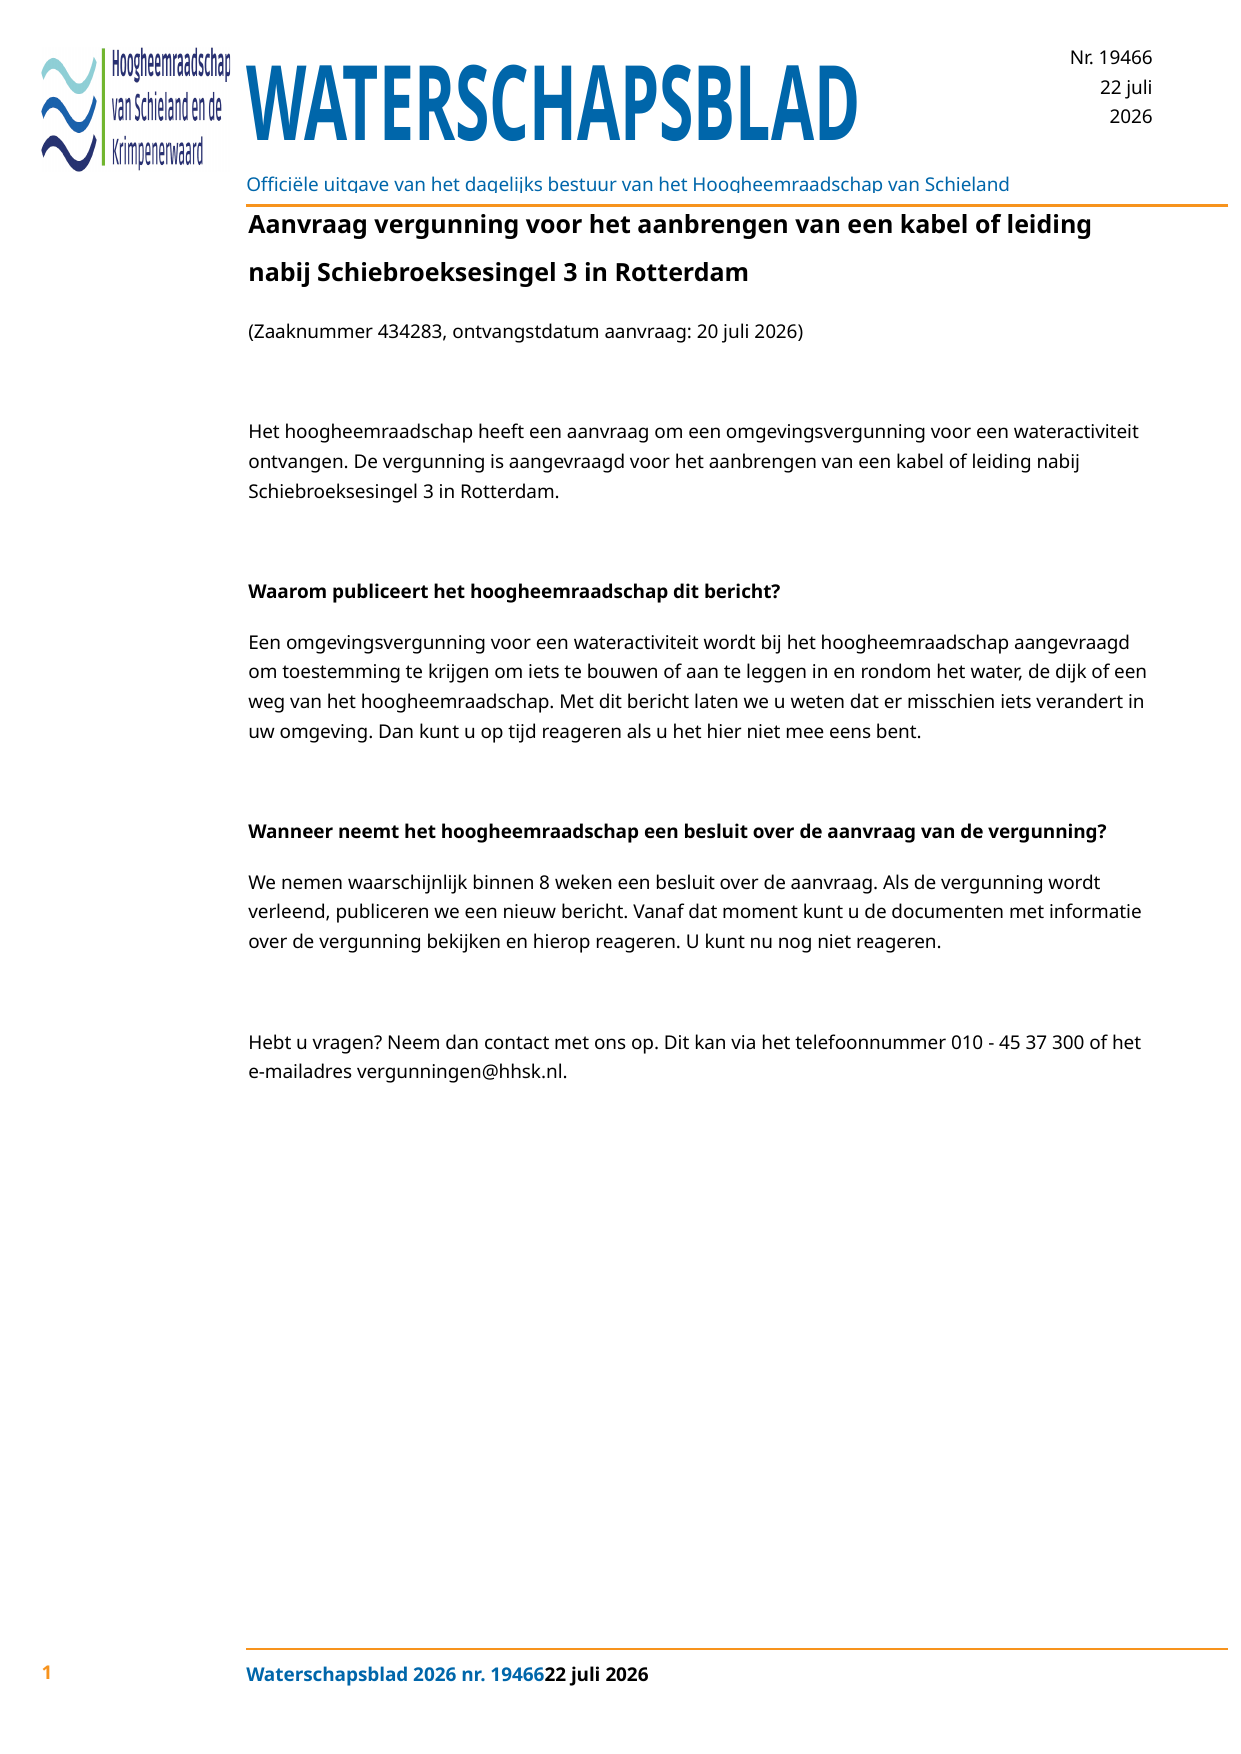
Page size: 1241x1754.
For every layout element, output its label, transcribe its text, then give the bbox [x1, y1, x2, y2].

text (Zaaknummer 434283, ontvangstdatum aanvraag: 20 juli 2026) [248, 318, 1152, 344]
text Hebt u vragen? Neem dan contact met ons op. Dit kan via het telefoonnummer 010 - 45 37 300 of het e-mailadres vergunningen@hhsk.nl. [248, 1029, 1152, 1084]
text Wanneer neemt het hoogheemraadschap een besluit over de aanvraag van de vergunning? [248, 819, 1152, 844]
text Waarom publiceert het hoogheemraadschap dit bericht? [248, 579, 1152, 604]
text We nemen waarschijnlijk binnen 8 weken een besluit over de aanvraag. Als de vergunning wordt verleend, publiceren we een nieuw bericht. Vanaf dat moment kunt u de documenten met informatie over de vergunning bekijken en hierop reageren. U kunt nu nog niet reageren. [248, 869, 1152, 954]
text Een omgevingsvergunning voor een wateractiviteit wordt bij het hoogheemraadschap aangevraagd om toestemming te krijgen om iets te bouwen of aan te leggen in en rondom het water, de dijk of een weg van het hoogheemraadschap. Met dit bericht laten we u weten dat er misschien iets verandert in uw omgeving. Dan kunt u op tijd reageren als u het hier niet mee eens bent. [248, 629, 1152, 744]
text Het hoogheemraadschap heeft een aanvraag om een omgevingsvergunning voor een wateractiviteit ontvangen. De vergunning is aangevraagd voor het aanbrengen van een kabel of leiding nabij Schiebroeksesingel 3 in Rotterdam. [248, 419, 1152, 504]
text Aanvraag vergunning voor het aanbrengen van een kabel of leiding nabij Schiebroeksesingel 3 in Rotterdam [248, 207, 1152, 288]
picture [41, 47, 231, 172]
